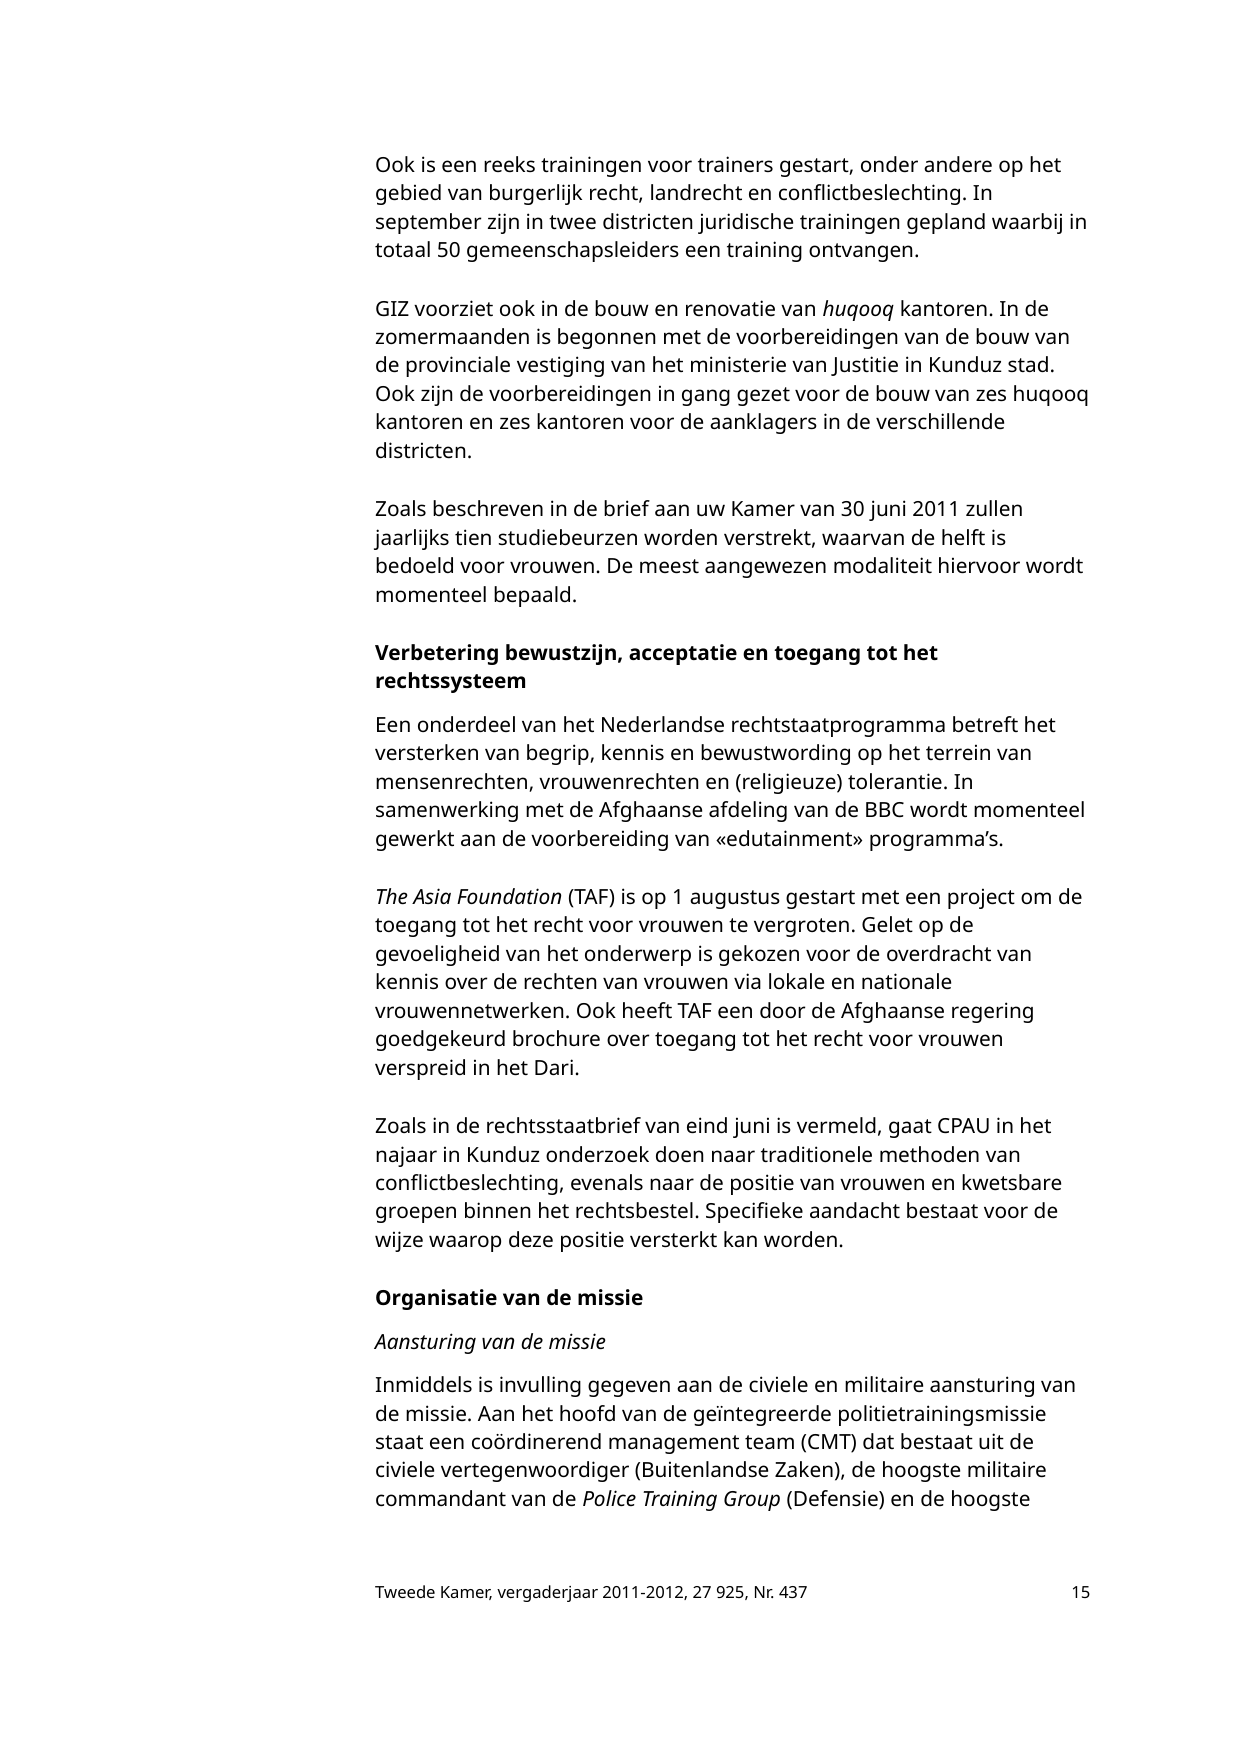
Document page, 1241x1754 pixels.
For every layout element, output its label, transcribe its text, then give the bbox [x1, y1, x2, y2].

text Ook is een reeks trainingen voor trainers gestart, onder andere op het gebied van burgerlijk recht, landrecht en conflictbeslechting. In september zijn in twee districten juridische trainingen gepland waarbij in totaal 50 gemeenschapsleiders een training ontvangen. [375, 150, 1090, 264]
text Organisatie van de missie [375, 1283, 1090, 1312]
text Zoals in de rechtsstaatbrief van eind juni is vermeld, gaat CPAU in het najaar in Kunduz onderzoek doen naar traditionele methoden van conflictbeslechting, evenals naar de positie van vrouwen en kwetsbare groepen binnen het rechtsbestel. Specifieke aandacht bestaat voor de wijze waarop deze positie versterkt kan worden. [375, 1111, 1090, 1253]
text Verbetering bewustzijn, acceptatie en toegang tot het rechtssysteem [375, 638, 1090, 695]
text Inmiddels is invulling gegeven aan de civiele en militaire aansturing van de missie. Aan het hoofd van de geïntegreerde politietrainingsmissie staat een coördinerend management team (CMT) dat bestaat uit de civiele vertegenwoordiger (Buitenlandse Zaken), de hoogste militaire commandant van de Police Training Group (Defensie) en de hoogste [375, 1370, 1090, 1512]
text The Asia Foundation (TAF) is op 1 augustus gestart met een project om de toegang tot het recht voor vrouwen te vergroten. Gelet op de gevoeligheid van het onderwerp is gekozen voor de overdracht van kennis over de rechten van vrouwen via lokale en nationale vrouwennetwerken. Ook heeft TAF een door de Afghaanse regering goedgekeurd brochure over toegang tot het recht voor vrouwen verspreid in het Dari. [375, 882, 1090, 1081]
text Een onderdeel van het Nederlandse rechtstaatprogramma betreft het versterken van begrip, kennis en bewustwording op het terrein van mensenrechten, vrouwenrechten en (religieuze) tolerantie. In samenwerking met de Afghaanse afdeling van de BBC wordt momenteel gewerkt aan de voorbereiding van «edutainment» programma’s. [375, 710, 1090, 852]
text Zoals beschreven in de brief aan uw Kamer van 30 juni 2011 zullen jaarlijks tien studiebeurzen worden verstrekt, waarvan de helft is bedoeld voor vrouwen. De meest aangewezen modaliteit hiervoor wordt momenteel bepaald. [375, 494, 1090, 608]
text GIZ voorziet ook in de bouw en renovatie van huqooq kantoren. In de zomermaanden is begonnen met de voorbereidingen van de bouw van de provinciale vestiging van het ministerie van Justitie in Kunduz stad. Ook zijn de voorbereidingen in gang gezet voor de bouw van zes huqooq kantoren en zes kantoren voor de aanklagers in de verschillende districten. [375, 294, 1090, 464]
text Aansturing van de missie [375, 1327, 1090, 1355]
